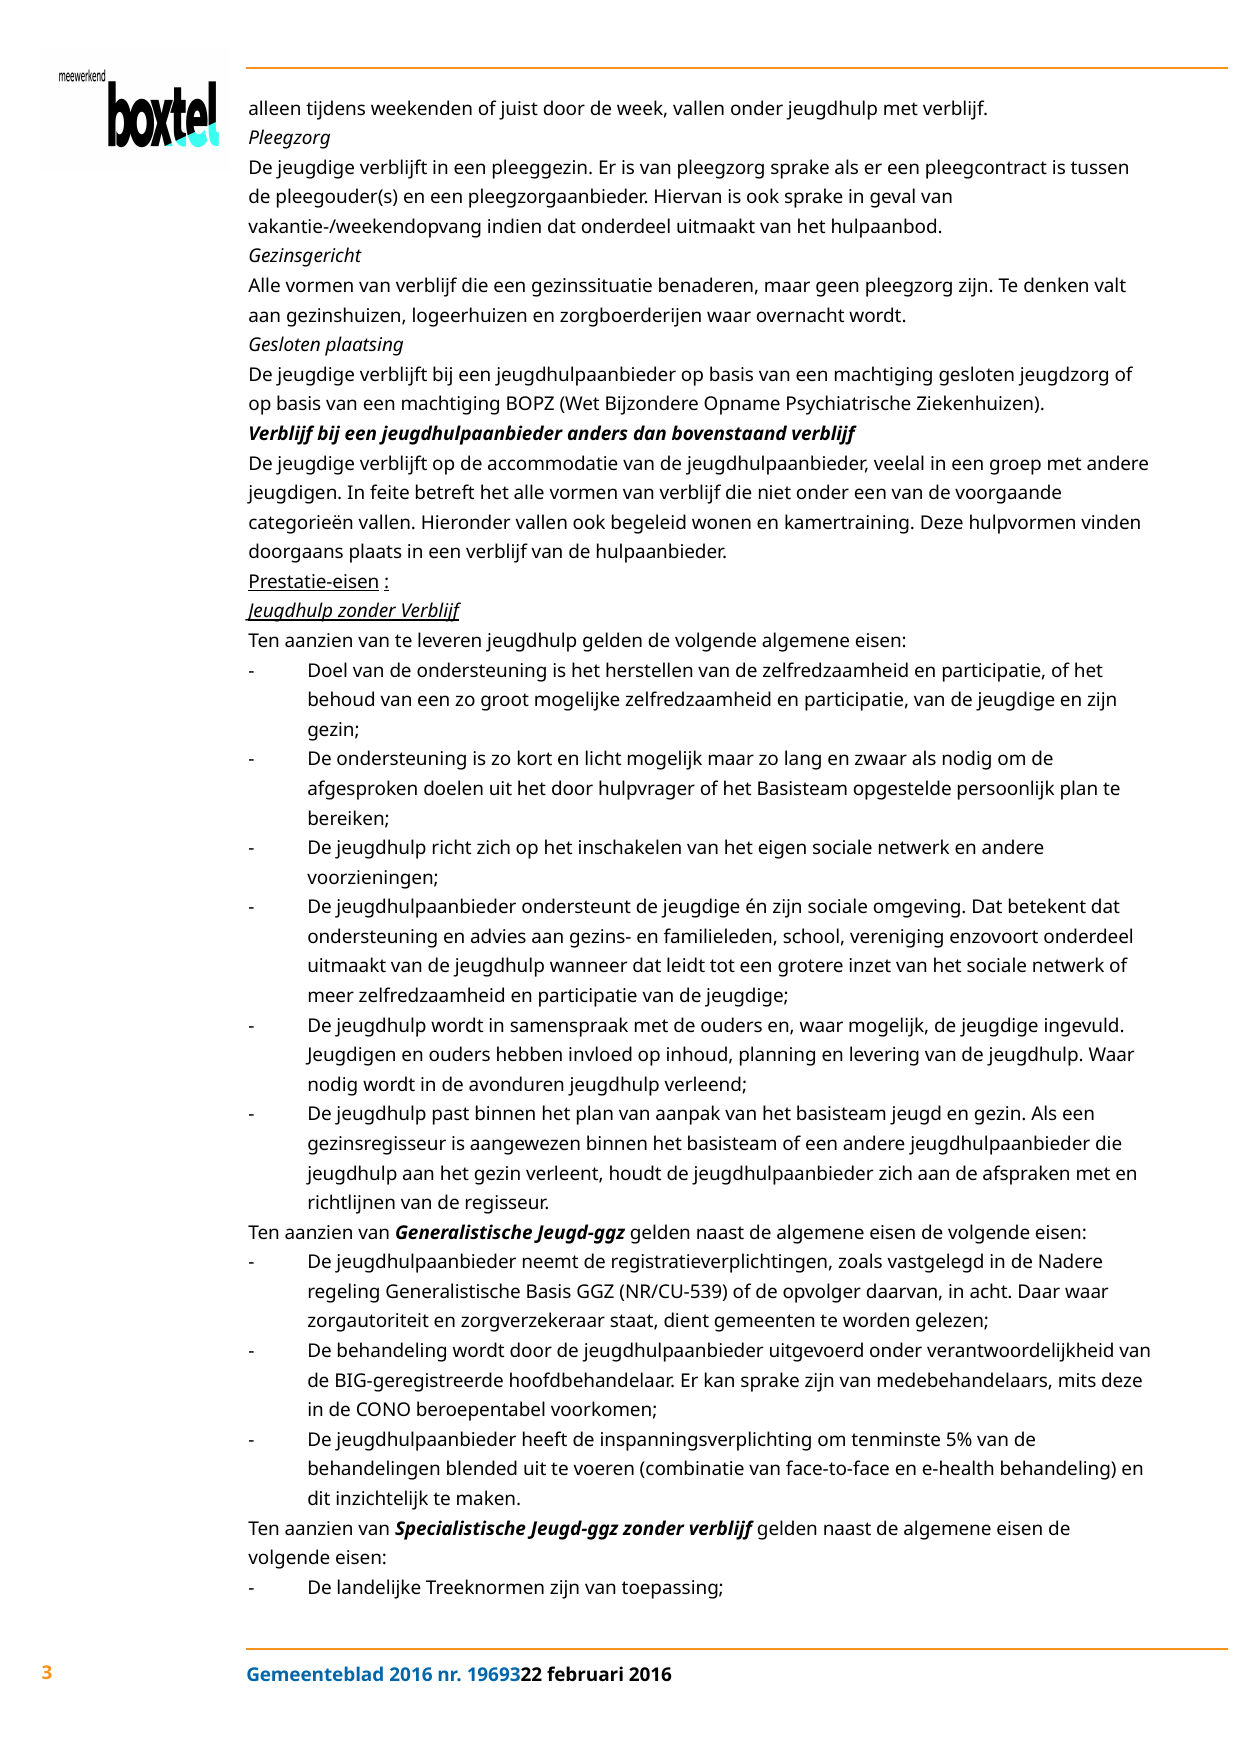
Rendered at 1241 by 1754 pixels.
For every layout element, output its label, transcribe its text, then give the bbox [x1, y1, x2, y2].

text Ten aanzien van te leveren jeugdhulp gelden de volgende algemene eisen: [248, 627, 1152, 653]
text alleen tijdens weekenden of juist door de week, vallen onder jeugdhulp met verblijf. [248, 95, 1152, 121]
list De jeugdhulp wordt in samenspraak met de ouders en, waar mogelijk, de jeugdige ingevuld. Jeugdigen en ouders hebben invloed op inhoud, planning en levering van de jeugdhulp. Waar nodig wordt in de avonduren jeugdhulp verleend; [248, 1012, 1152, 1097]
text Verblijf bij een jeugdhulpaanbieder anders dan bovenstaand verblijf [248, 420, 1152, 446]
text De jeugdige verblijft in een pleeggezin. Er is van pleegzorg sprake als er een pleegcontract is tussen de pleegouder(s) en een pleegzorgaanbieder. Hiervan is ook sprake in geval van vakantie-/weekendopvang indien dat onderdeel uitmaakt van het hulpaanbod. [248, 154, 1152, 239]
picture [41, 47, 231, 172]
text De jeugdige verblijft op de accommodatie van de jeugdhulpaanbieder, veelal in een groep met andere jeugdigen. In feite betreft het alle vormen van verblijf die niet onder een van de voorgaande categorieën vallen. Hieronder vallen ook begeleid wonen en kamertraining. Deze hulpvormen vinden doorgaans plaats in een verblijf van de hulpaanbieder. [248, 450, 1152, 564]
list De ondersteuning is zo kort en licht mogelijk maar zo lang en zwaar als nodig om de afgesproken doelen uit het door hulpvrager of het Basisteam opgestelde persoonlijk plan te bereiken; [248, 746, 1152, 831]
text Pleegzorg [248, 124, 1152, 150]
list De jeugdhulp past binnen het plan van aanpak van het basisteam jeugd en gezin. Als een gezinsregisseur is aangewezen binnen het basisteam of een andere jeugdhulpaanbieder die jeugdhulp aan het gezin verleent, houdt de jeugdhulpaanbieder zich aan de afspraken met en richtlijnen van de regisseur. [248, 1101, 1152, 1215]
text De jeugdige verblijft bij een jeugdhulpaanbieder op basis van een machtiging gesloten jeugdzorg of op basis van een machtiging BOPZ (Wet Bijzondere Opname Psychiatrische Ziekenhuizen). [248, 361, 1152, 416]
text Jeugdhulp zonder Verblijf [248, 598, 1152, 623]
list De jeugdhulp richt zich op het inschakelen van het eigen sociale netwerk en andere voorzieningen; [248, 834, 1152, 890]
list Doel van de ondersteuning is het herstellen van de zelfredzaamheid en participatie, of het behoud van een zo groot mogelijke zelfredzaamheid en participatie, van de jeugdige en zijn gezin; [248, 657, 1152, 742]
text Prestatie-eisen : [248, 568, 1152, 594]
text Gesloten plaatsing [248, 331, 1152, 357]
list De jeugdhulpaanbieder ondersteunt de jeugdige én zijn sociale omgeving. Dat betekent dat ondersteuning en advies aan gezins- en familieleden, school, vereniging enzovoort onderdeel uitmaakt van de jeugdhulp wanneer dat leidt tot een grotere inzet van het sociale netwerk of meer zelfredzaamheid en participatie van de jeugdige; [248, 893, 1152, 1008]
text Ten aanzien van Specialistische Jeugd-ggz zonder verblijf gelden naast de algemene eisen de volgende eisen: [248, 1515, 1152, 1570]
text Ten aanzien van Generalistische Jeugd-ggz gelden naast de algemene eisen de volgende eisen: [248, 1219, 1152, 1245]
list De landelijke Treeknormen zijn van toepassing; [248, 1574, 1152, 1600]
text Alle vormen van verblijf die een gezinssituatie benaderen, maar geen pleegzorg zijn. Te denken valt aan gezinshuizen, logeerhuizen en zorgboerderijen waar overnacht wordt. [248, 272, 1152, 328]
list De jeugdhulpaanbieder neemt de registratieverplichtingen, zoals vastgelegd in de Nadere regeling Generalistische Basis GGZ (NR/CU-539) of de opvolger daarvan, in acht. Daar waar zorgautoriteit en zorgverzekeraar staat, dient gemeenten te worden gelezen; [248, 1248, 1152, 1333]
list De jeugdhulpaanbieder heeft de inspanningsverplichting om tenminste 5% van de behandelingen blended uit te voeren (combinatie van face-to-face en e-health behandeling) en dit inzichtelijk te maken. [248, 1426, 1152, 1511]
text Gezinsgericht [248, 243, 1152, 268]
list De behandeling wordt door de jeugdhulpaanbieder uitgevoerd onder verantwoordelijkheid van de BIG-geregistreerde hoofdbehandelaar. Er kan sprake zijn van medebehandelaars, mits deze in de CONO beroepentabel voorkomen; [248, 1337, 1152, 1422]
